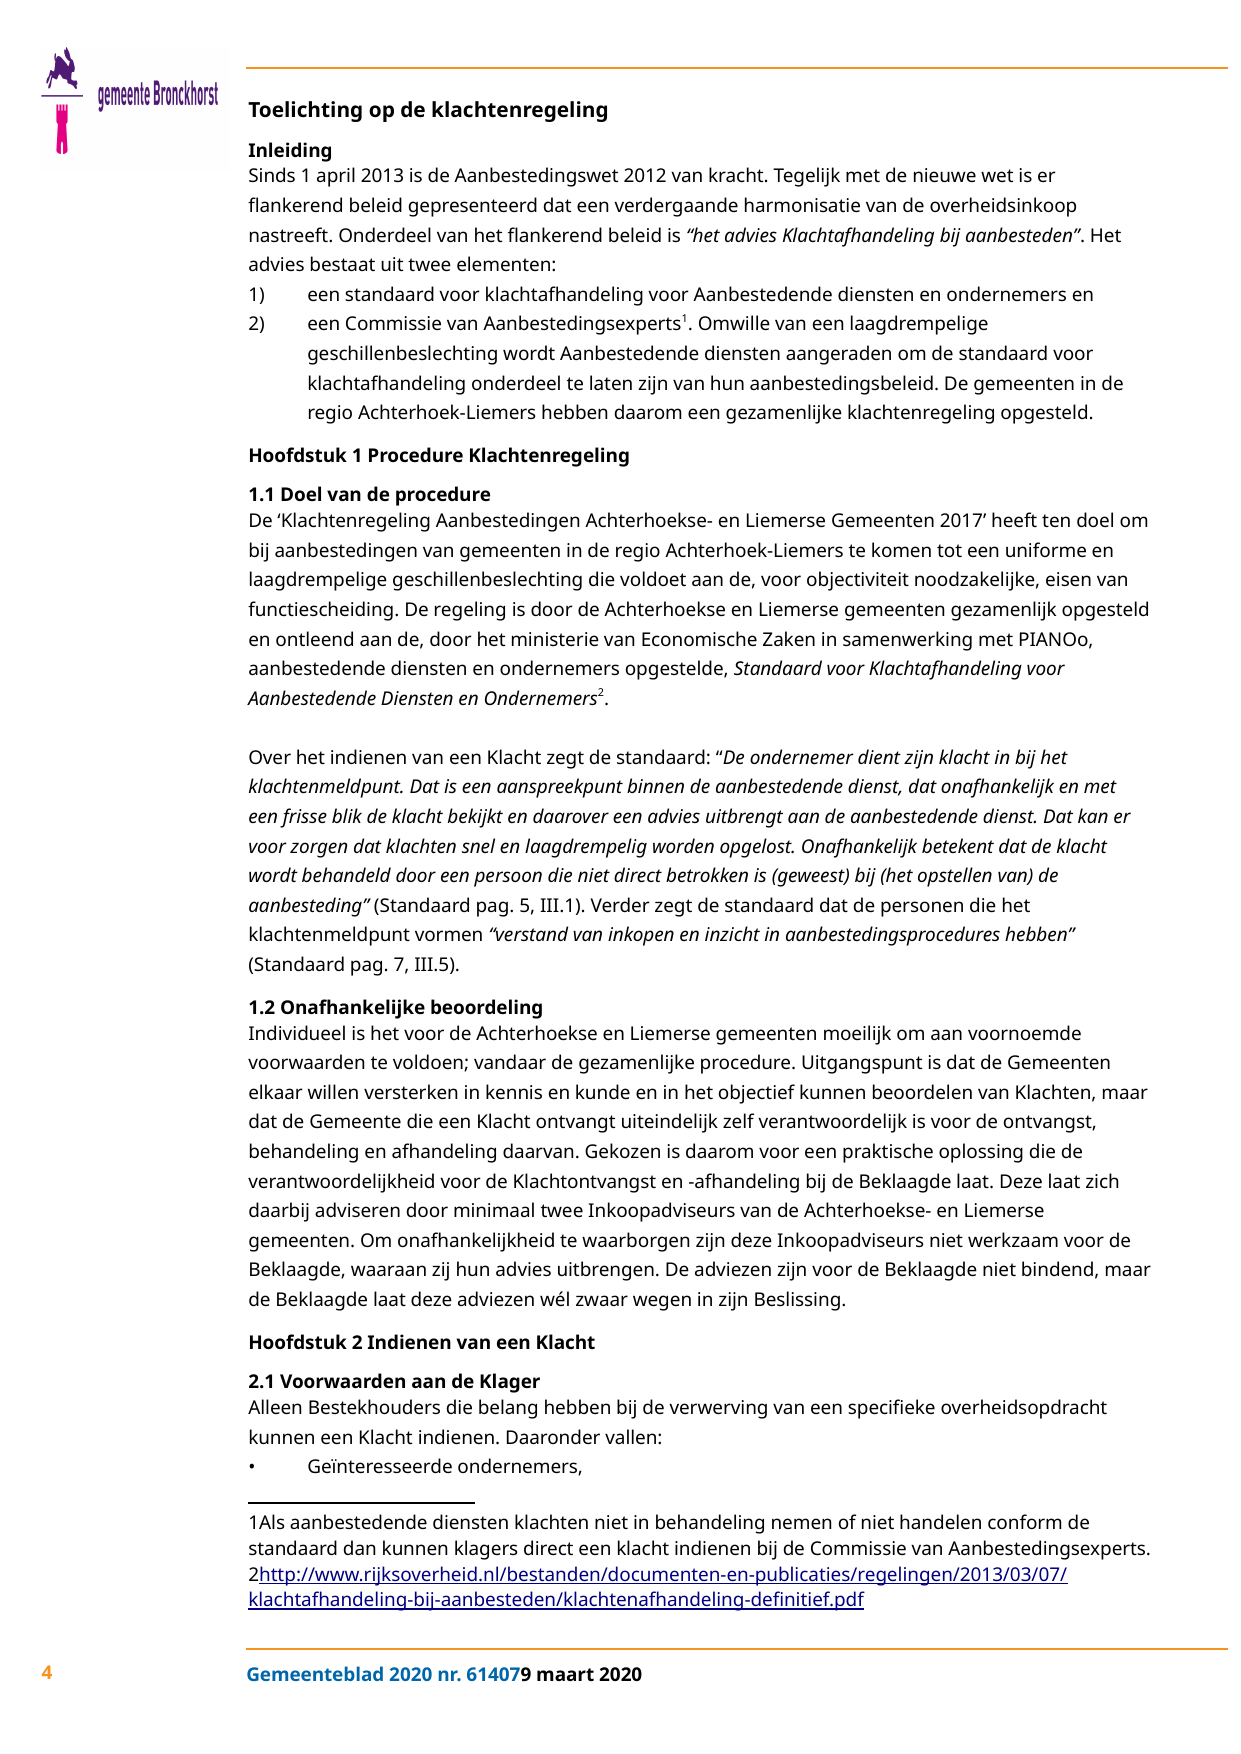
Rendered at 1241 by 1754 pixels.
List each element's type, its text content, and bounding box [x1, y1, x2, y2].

text Hoofdstuk 2 Indienen van een Klacht [248, 1329, 1152, 1355]
list een standaard voor klachtafhandeling voor Aanbestedende diensten en ondernemers en [248, 281, 1152, 307]
text Alleen Bestekhouders die belang hebben bij de verwerving van een specifieke overheidsopdracht kunnen een Klacht indienen. Daaronder vallen: [248, 1394, 1152, 1450]
text 2.1 Voorwaarden aan de Klager [248, 1369, 1152, 1394]
text 1.2 Onafhankelijke beoordeling [248, 994, 1152, 1020]
list Geïnteresseerde ondernemers, [248, 1453, 1152, 1479]
text De ‘Klachtenregeling Aanbestedingen Achterhoekse- en Liemerse Gemeenten 2017’ heeft ten doel om bij aanbestedingen van gemeenten in de regio Achterhoek-Liemers te komen tot een uniforme en laagdrempelige geschillenbeslechting die voldoet aan de, voor objectiviteit noodzakelijke, eisen van functiescheiding. De regeling is door de Achterhoekse en Liemerse gemeenten gezamenlijk opgesteld en ontleend aan de, door het ministerie van Economische Zaken in samenwerking met PIANOo, aanbestedende diensten en ondernemers opgestelde, Standaard voor Klachtafhandeling voor Aanbestedende Diensten en Ondernemers. [248, 507, 1152, 711]
picture [41, 47, 231, 172]
text 1.1 Doel van de procedure [248, 482, 1152, 507]
text Sinds 1 april 2013 is de Aanbestedingswet 2012 van kracht. Tegelijk met de nieuwe wet is er flankerend beleid gepresenteerd dat een verdergaande harmonisatie van de overheidsinkoop nastreeft. Onderdeel van het flankerend beleid is “het advies Klachtafhandeling bij aanbesteden”. Het advies bestaat uit twee elementen: [248, 163, 1152, 277]
text Over het indienen van een Klacht zegt de standaard: “De ondernemer dient zijn klacht in bij het klachtenmeldpunt. Dat is een aanspreekpunt binnen de aanbestedende dienst, dat onafhankelijk en met een frisse blik de klacht bekijkt en daarover een advies uitbrengt aan de aanbestedende dienst. Dat kan er voor zorgen dat klachten snel en laagdrempelig worden opgelost. Onafhankelijk betekent dat de klacht wordt behandeld door een persoon die niet direct betrokken is (geweest) bij (het opstellen van) de aanbesteding” (Standaard pag. 5, III.1). Verder zegt de standaard dat de personen die het klachtenmeldpunt vormen “verstand van inkopen en inzicht in aanbestedingsprocedures hebben” (Standaard pag. 7, III.5). [248, 744, 1152, 977]
text http://www.rijksoverheid.nl/bestanden/documenten-en-publicaties/regelingen/2013/03/07/klachtafhandeling-bij-aanbesteden/klachtenafhandeling-definitief.pdf [248, 1561, 1152, 1612]
text Toelichting op de klachtenregeling [248, 95, 1152, 123]
list een Commissie van Aanbestedingsexperts. Omwille van een laagdrempelige geschillenbeslechting wordt Aanbestedende diensten aangeraden om de standaard voor klachtafhandeling onderdeel te laten zijn van hun aanbestedingsbeleid. De gemeenten in de regio Achterhoek-Liemers hebben daarom een gezamenlijke klachtenregeling opgesteld. [248, 311, 1152, 425]
text Hoofdstuk 1 Procedure Klachtenregeling [248, 442, 1152, 468]
text Inleiding [248, 137, 1152, 163]
text Individueel is het voor de Achterhoekse en Liemerse gemeenten moeilijk om aan voornoemde voorwaarden te voldoen; vandaar de gezamenlijke procedure. Uitgangspunt is dat de Gemeenten elkaar willen versterken in kennis en kunde en in het objectief kunnen beoordelen van Klachten, maar dat de Gemeente die een Klacht ontvangt uiteindelijk zelf verantwoordelijk is voor de ontvangst, behandeling en afhandeling daarvan. Gekozen is daarom voor een praktische oplossing die de verantwoordelijkheid voor de Klachtontvangst en -afhandeling bij de Beklaagde laat. Deze laat zich daarbij adviseren door minimaal twee Inkoopadviseurs van de Achterhoekse- en Liemerse gemeenten. Om onafhankelijkheid te waarborgen zijn deze Inkoopadviseurs niet werkzaam voor de Beklaagde, waaraan zij hun advies uitbrengen. De adviezen zijn voor de Beklaagde niet bindend, maar de Beklaagde laat deze adviezen wél zwaar wegen in zijn Beslissing. [248, 1020, 1152, 1312]
list Als aanbestedende diensten klachten niet in behandeling nemen of niet handelen conform de standaard dan kunnen klagers direct een klacht indienen bij de Commissie van Aanbestedingsexperts. [248, 1509, 1152, 1561]
